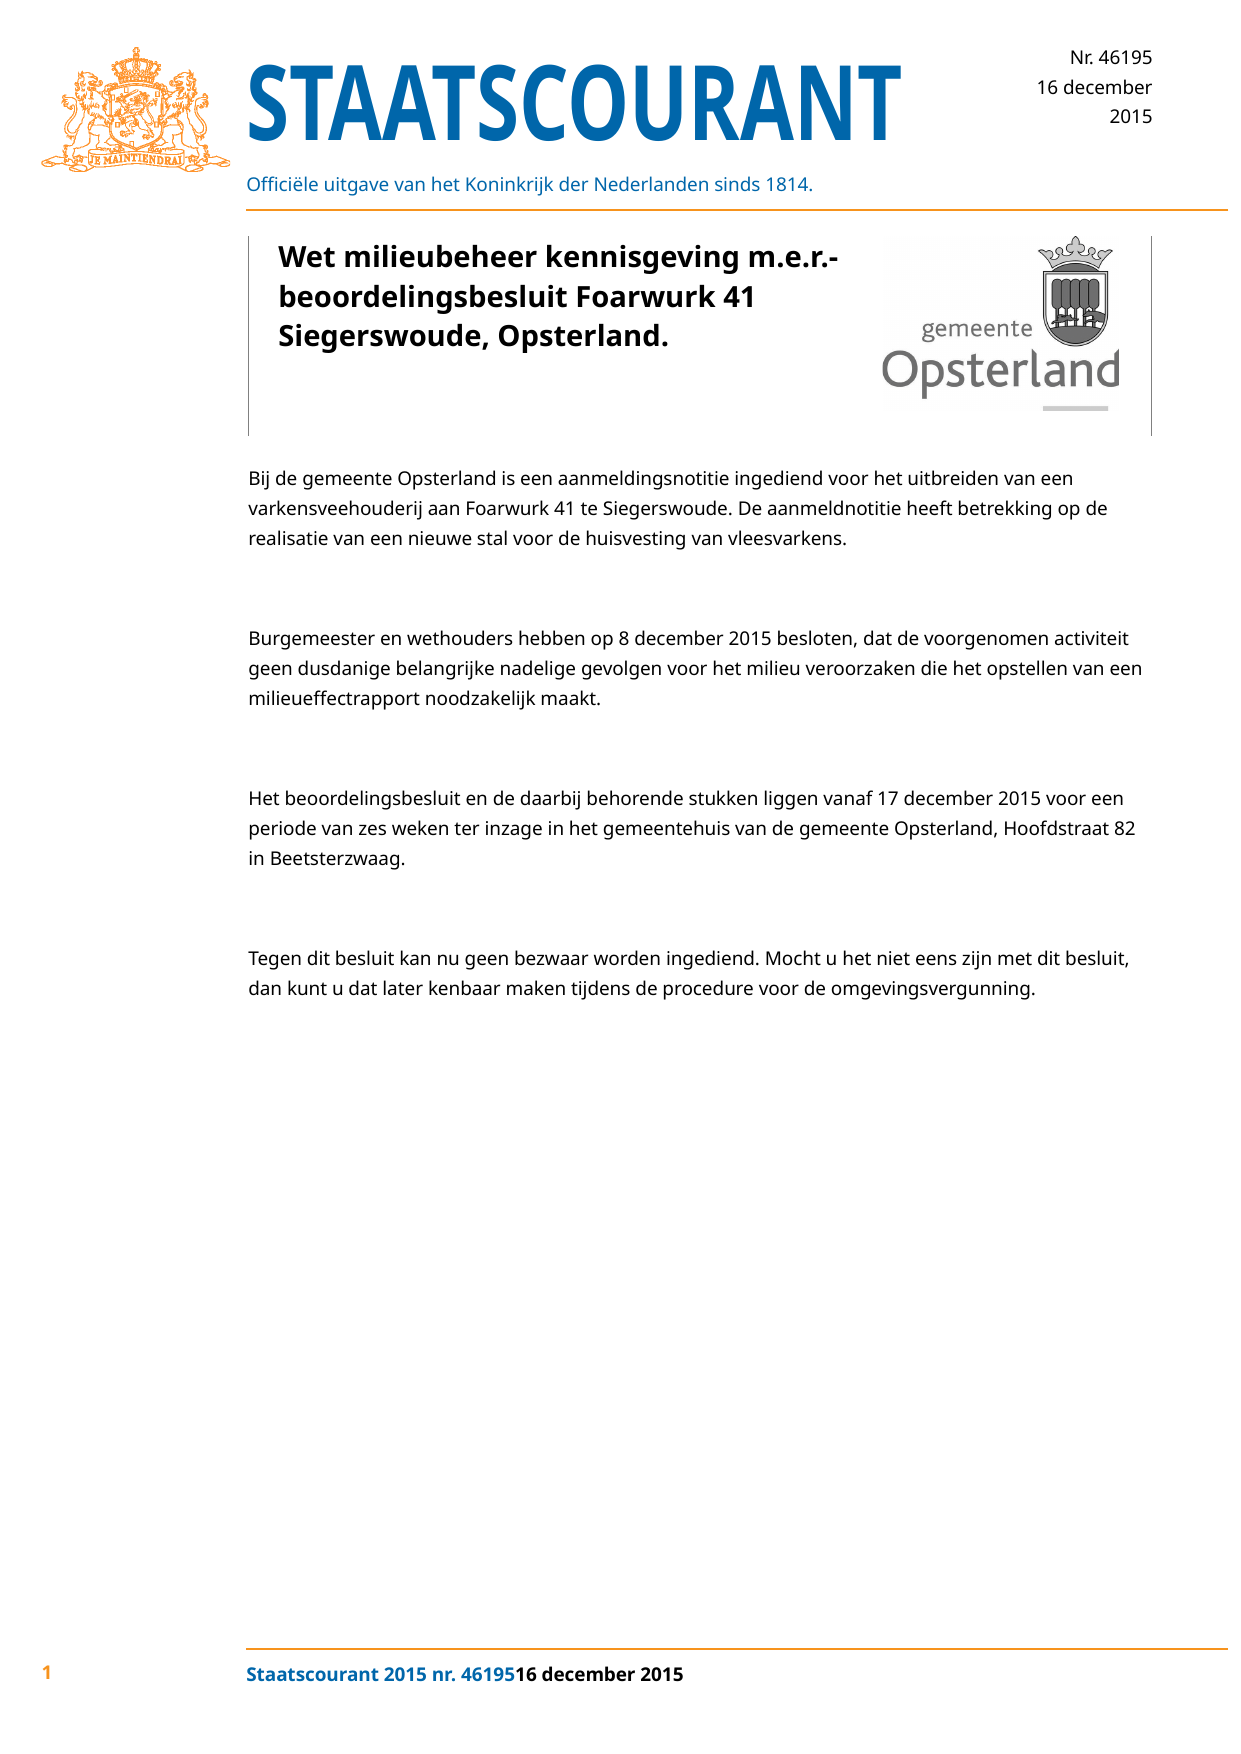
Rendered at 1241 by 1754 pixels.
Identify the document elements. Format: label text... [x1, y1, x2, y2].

table_header Wet milieubeheer kennisgeving m.e.r.-beoordelingsbesluit Foarwurk 41 Siegerswoude, Opsterland. [249, 236, 850, 436]
picture [882, 236, 1119, 411]
text Tegen dit besluit kan nu geen bezwaar worden ingediend. Mocht u het niet eens zijn met dit besluit, dan kunt u dat later kenbaar maken tijdens de procedure voor de omgevingsvergunning. [248, 946, 1152, 1001]
text Bij de gemeente Opsterland is een aanmeldingsnotitie ingediend voor het uitbreiden van een varkensveehouderij aan Foarwurk 41 te Siegerswoude. De aanmeldnotitie heeft betrekking op de realisatie van een nieuwe stal voor de huisvesting van vleesvarkens. [248, 466, 1152, 551]
text Burgemeester en wethouders hebben op 8 december 2015 besloten, dat de voorgenomen activiteit geen dusdanige belangrijke nadelige gevolgen voor het milieu veroorzaken die het opstellen van een milieueffectrapport noodzakelijk maakt. [248, 626, 1152, 711]
picture [41, 47, 231, 172]
text Het beoordelingsbesluit en de daarbij behorende stukken liggen vanaf 17 december 2015 voor een periode van zes weken ter inzage in het gemeentehuis van de gemeente Opsterland, Hoofdstraat 82 in Beetsterzwaag. [248, 786, 1152, 871]
table_header [850, 236, 1151, 436]
